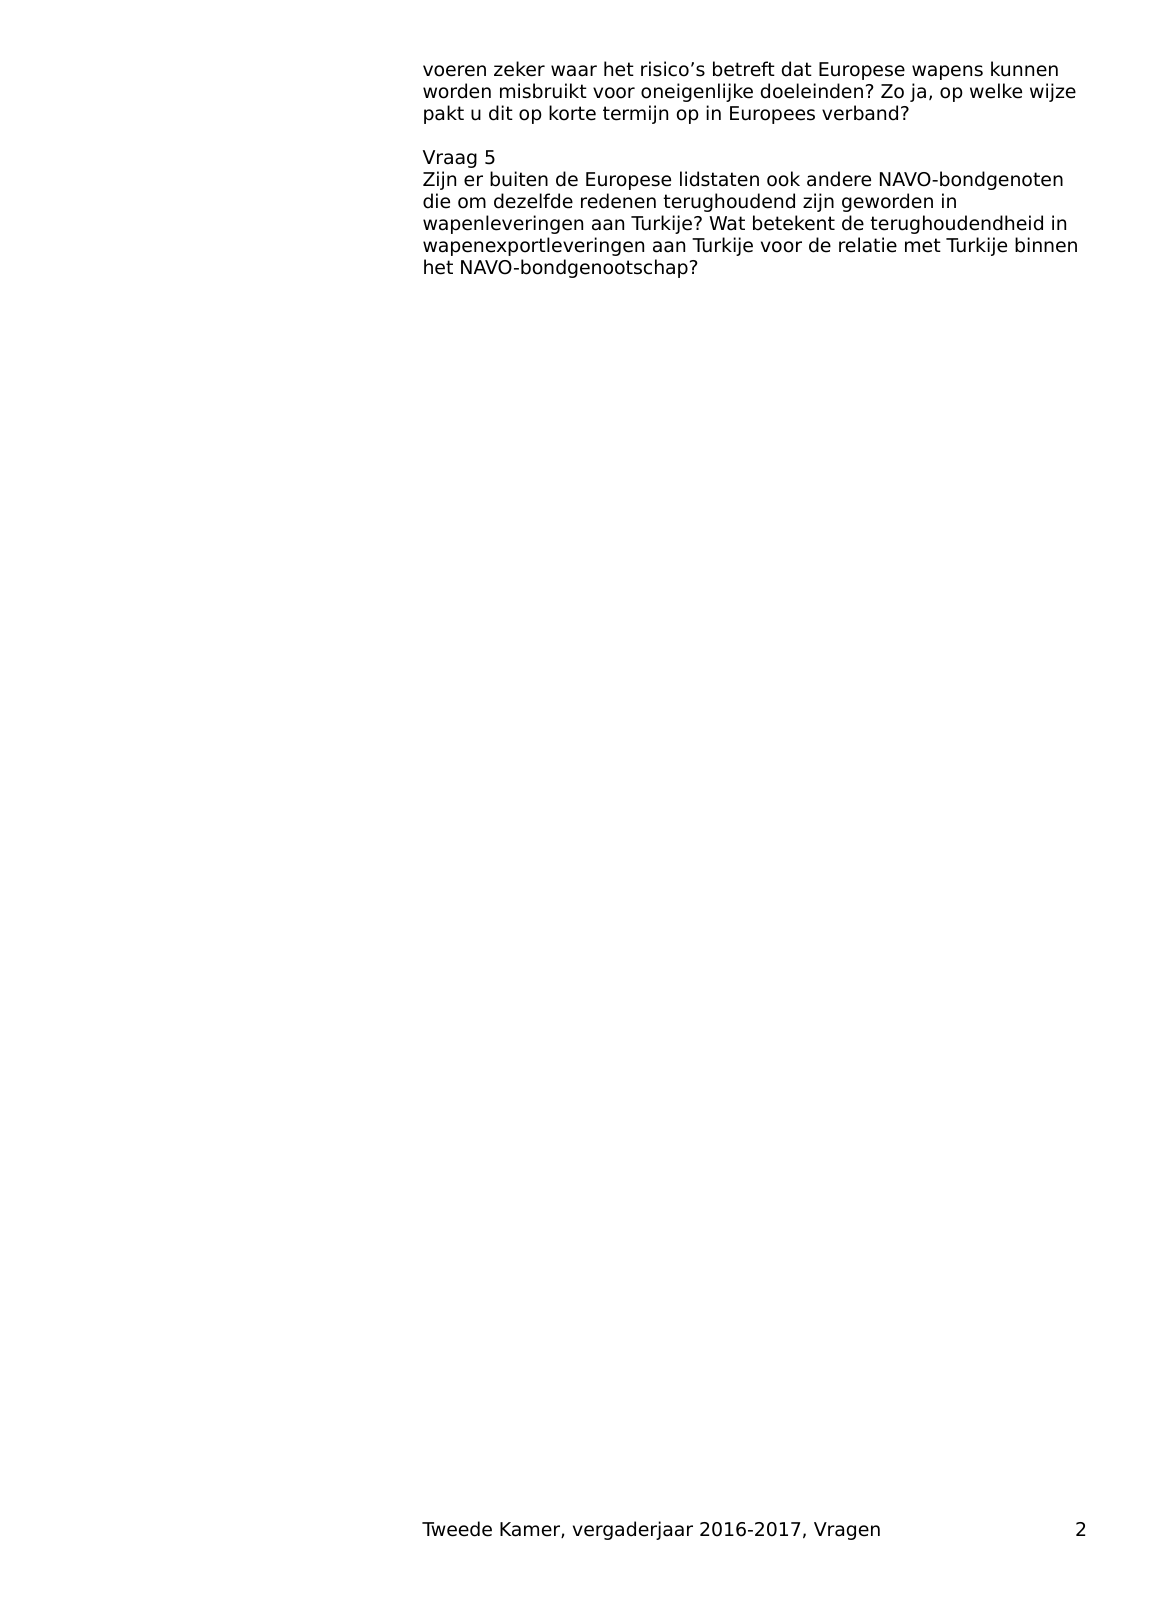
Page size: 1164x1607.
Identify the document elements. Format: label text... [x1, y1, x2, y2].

text Vraag 5 [422, 147, 1087, 169]
text Zijn er buiten de Europese lidstaten ook andere NAVO-bondgenoten die om dezelfde redenen terughoudend zijn geworden in wapenleveringen aan Turkije? Wat betekent de terughoudendheid in wapenexportleveringen aan Turkije voor de relatie met Turkije binnen het NAVO-bondgenootschap? [422, 169, 1087, 279]
text voeren zeker waar het risico’s betreft dat Europese wapens kunnen worden misbruikt voor oneigenlijke doeleinden? Zo ja, op welke wijze pakt u dit op korte termijn op in Europees verband? [422, 59, 1087, 125]
